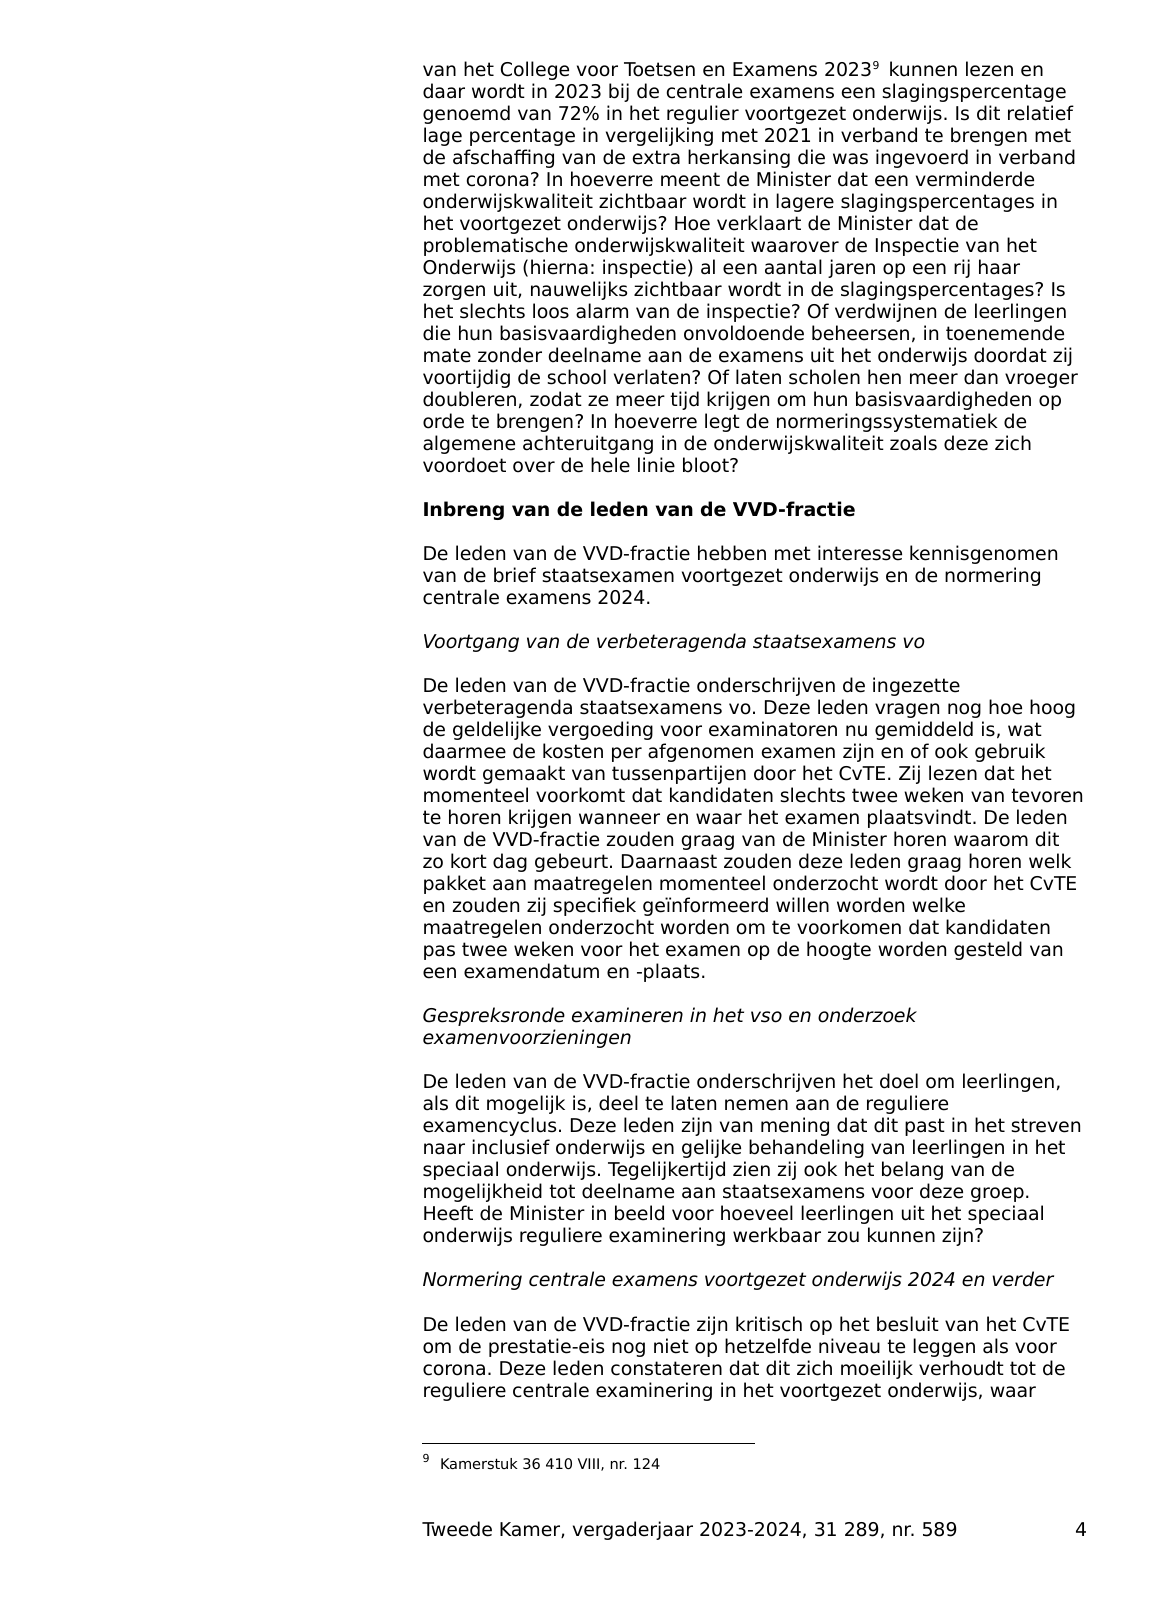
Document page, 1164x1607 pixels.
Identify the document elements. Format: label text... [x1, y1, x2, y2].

text De leden van de VVD-fractie onderschrijven de ingezette verbeteragenda staatsexamens vo. Deze leden vragen nog hoe hoog de geldelijke vergoeding voor examinatoren nu gemiddeld is, wat daarmee de kosten per afgenomen examen zijn en of ook gebruik wordt gemaakt van tussenpartijen door het CvTE. Zij lezen dat het momenteel voorkomt dat kandidaten slechts twee weken van tevoren te horen krijgen wanneer en waar het examen plaatsvindt. De leden van de VVD-fractie zouden graag van de Minister horen waarom dit zo kort dag gebeurt. Daarnaast zouden deze leden graag horen welk pakket aan maatregelen momenteel onderzocht wordt door het CvTE en zouden zij specifiek geïnformeerd willen worden welke maatregelen onderzocht worden om te voorkomen dat kandidaten pas twee weken voor het examen op de hoogte worden gesteld van een examendatum en -plaats. [422, 675, 1087, 983]
text De leden van de VVD-fractie zijn kritisch op het besluit van het CvTE om de prestatie-eis nog niet op hetzelfde niveau te leggen als voor corona. Deze leden constateren dat dit zich moeilijk verhoudt tot de reguliere centrale examinering in het voortgezet onderwijs, waar [422, 1313, 1087, 1401]
subtitle Voortgang van de verbeteragenda staatsexamens vo [422, 631, 1087, 653]
text Kamerstuk 36 410 VIII, nr. 124 [422, 1452, 1087, 1474]
subtitle Gespreksronde examineren in het vso en onderzoek examenvoorzieningen [422, 1005, 1087, 1049]
text De leden van de VVD-fractie onderschrijven het doel om leerlingen, als dit mogelijk is, deel te laten nemen aan de reguliere examencyclus. Deze leden zijn van mening dat dit past in het streven naar inclusief onderwijs en gelijke behandeling van leerlingen in het speciaal onderwijs. Tegelijkertijd zien zij ook het belang van de mogelijkheid tot deelname aan staatsexamens voor deze groep. Heeft de Minister in beeld voor hoeveel leerlingen uit het speciaal onderwijs reguliere examinering werkbaar zou kunnen zijn? [422, 1071, 1087, 1247]
text De leden van de VVD-fractie hebben met interesse kennisgenomen van de brief staatsexamen voortgezet onderwijs en de normering centrale examens 2024. [422, 543, 1087, 609]
text van het College voor Toetsen en Examens 2023 kunnen lezen en daar wordt in 2023 bij de centrale examens een slagingspercentage genoemd van 72% in het regulier voortgezet onderwijs. Is dit relatief lage percentage in vergelijking met 2021 in verband te brengen met de afschaffing van de extra herkansing die was ingevoerd in verband met corona? In hoeverre meent de Minister dat een verminderde onderwijskwaliteit zichtbaar wordt in lagere slagingspercentages in het voortgezet onderwijs? Hoe verklaart de Minister dat de problematische onderwijskwaliteit waarover de Inspectie van het Onderwijs (hierna: inspectie) al een aantal jaren op een rij haar zorgen uit, nauwelijks zichtbaar wordt in de slagingspercentages? Is het slechts loos alarm van de inspectie? Of verdwijnen de leerlingen die hun basisvaardigheden onvoldoende beheersen, in toenemende mate zonder deelname aan de examens uit het onderwijs doordat zij voortijdig de school verlaten? Of laten scholen hen meer dan vroeger doubleren, zodat ze meer tijd krijgen om hun basisvaardigheden op orde te brengen? In hoeverre legt de normeringssystematiek de algemene achteruitgang in de onderwijskwaliteit zoals deze zich voordoet over de hele linie bloot? [422, 59, 1087, 477]
subtitle Normering centrale examens voortgezet onderwijs 2024 en verder [422, 1269, 1087, 1291]
subtitle Inbreng van de leden van de VVD-fractie [422, 499, 1087, 521]
